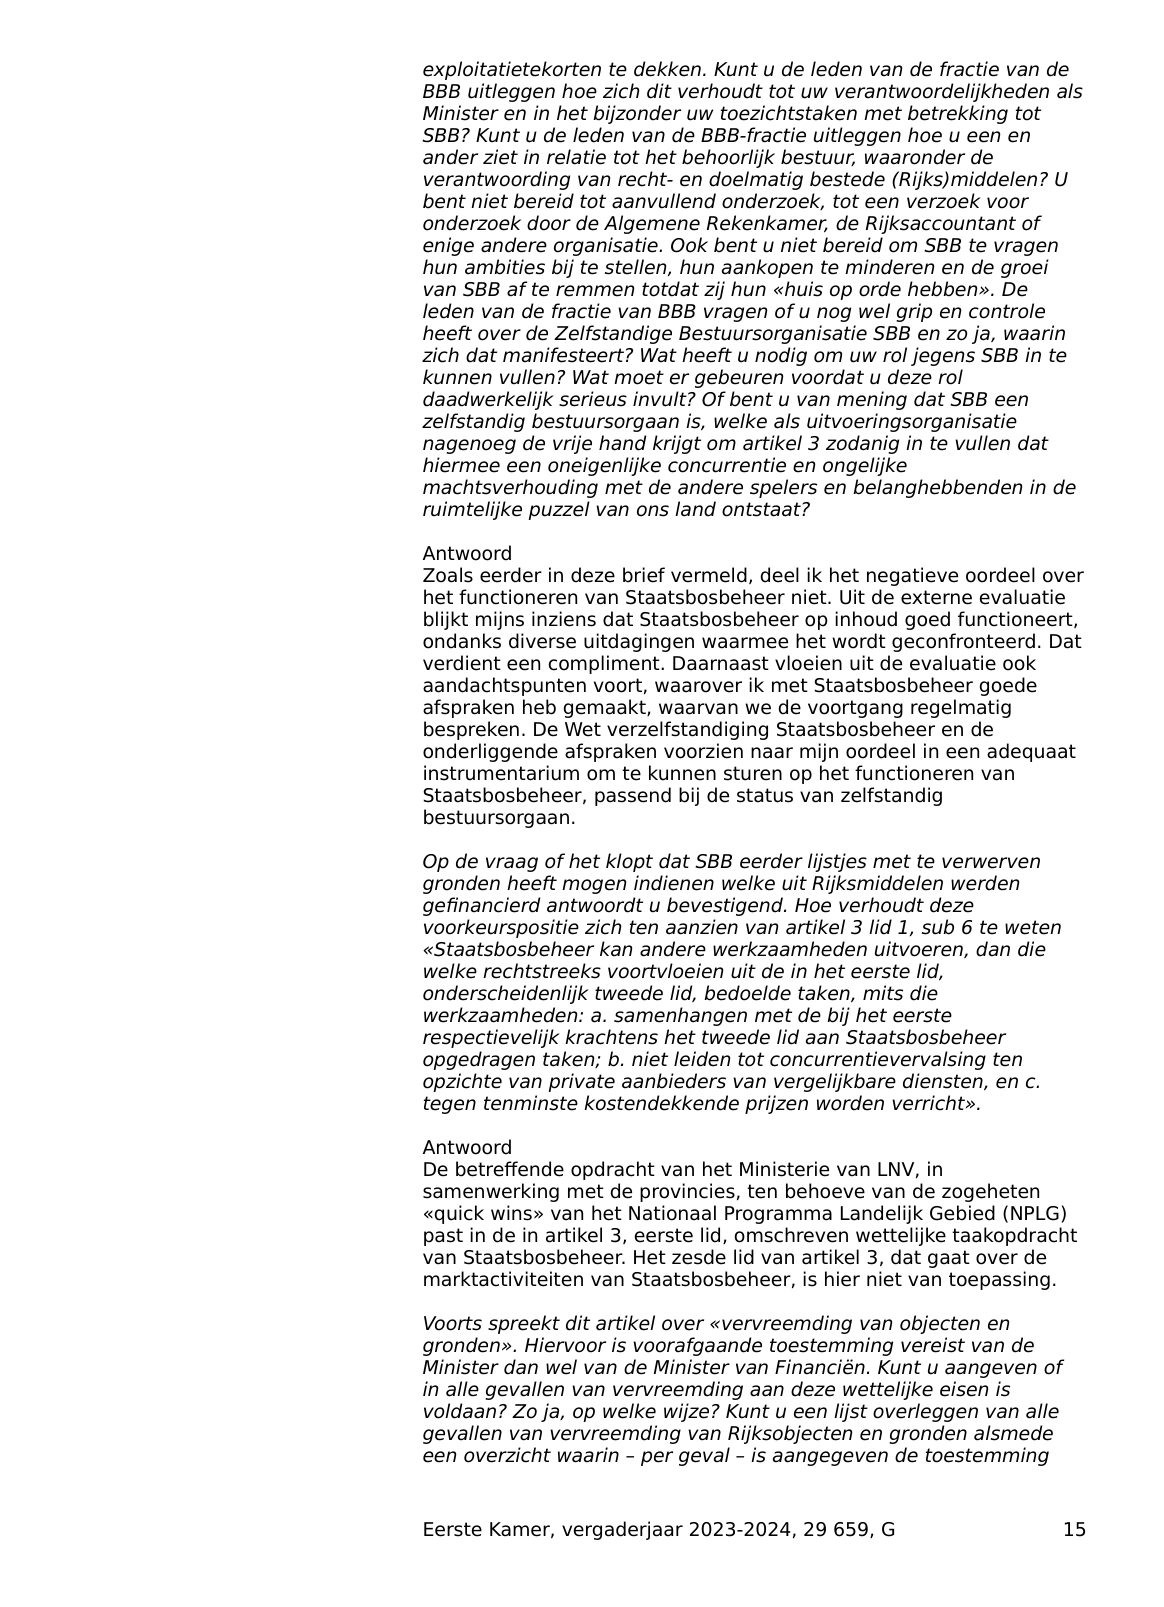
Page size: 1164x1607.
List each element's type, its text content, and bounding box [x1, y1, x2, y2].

text Antwoord [422, 1137, 1087, 1159]
text Op de vraag of het klopt dat SBB eerder lijstjes met te verwerven gronden heeft mogen indienen welke uit Rijksmiddelen werden gefinancierd antwoordt u bevestigend. Hoe verhoudt deze voorkeurspositie zich ten aanzien van artikel 3 lid 1, sub 6 te weten «Staatsbosbeheer kan andere werkzaamheden uitvoeren, dan die welke rechtstreeks voortvloeien uit de in het eerste lid, onderscheidenlijk tweede lid, bedoelde taken, mits die werkzaamheden: a. samenhangen met de bij het eerste respectievelijk krachtens het tweede lid aan Staatsbosbeheer opgedragen taken; b. niet leiden tot concurrentievervalsing ten opzichte van private aanbieders van vergelijkbare diensten, en c. tegen tenminste kostendekkende prijzen worden verricht». [422, 851, 1087, 1114]
text Antwoord [422, 543, 1087, 565]
text Zoals eerder in deze brief vermeld, deel ik het negatieve oordeel over het functioneren van Staatsbosbeheer niet. Uit de externe evaluatie blijkt mijns inziens dat Staatsbosbeheer op inhoud goed functioneert, ondanks diverse uitdagingen waarmee het wordt geconfronteerd. Dat verdient een compliment. Daarnaast vloeien uit de evaluatie ook aandachtspunten voort, waarover ik met Staatsbosbeheer goede afspraken heb gemaakt, waarvan we de voortgang regelmatig bespreken. De Wet verzelfstandiging Staatsbosbeheer en de onderliggende afspraken voorzien naar mijn oordeel in een adequaat instrumentarium om te kunnen sturen op het functioneren van Staatsbosbeheer, passend bij de status van zelfstandig bestuursorgaan. [422, 565, 1087, 828]
text Voorts spreekt dit artikel over «vervreemding van objecten en gronden». Hiervoor is voorafgaande toestemming vereist van de Minister dan wel van de Minister van Financiën. Kunt u aangeven of in alle gevallen van vervreemding aan deze wettelijke eisen is voldaan? Zo ja, op welke wijze? Kunt u een lijst overleggen van alle gevallen van vervreemding van Rijksobjecten en gronden alsmede een overzicht waarin – per geval – is aangegeven de toestemming [422, 1313, 1087, 1467]
text exploitatietekorten te dekken. Kunt u de leden van de fractie van de BBB uitleggen hoe zich dit verhoudt tot uw verantwoordelijkheden als Minister en in het bijzonder uw toezichtstaken met betrekking tot SBB? Kunt u de leden van de BBB-fractie uitleggen hoe u een en ander ziet in relatie tot het behoorlijk bestuur, waaronder de verantwoording van recht- en doelmatig bestede (Rijks)middelen? U bent niet bereid tot aanvullend onderzoek, tot een verzoek voor onderzoek door de Algemene Rekenkamer, de Rijksaccountant of enige andere organisatie. Ook bent u niet bereid om SBB te vragen hun ambities bij te stellen, hun aankopen te minderen en de groei van SBB af te remmen totdat zij hun «huis op orde hebben». De leden van de fractie van BBB vragen of u nog wel grip en controle heeft over de Zelfstandige Bestuursorganisatie SBB en zo ja, waarin zich dat manifesteert? Wat heeft u nodig om uw rol jegens SBB in te kunnen vullen? Wat moet er gebeuren voordat u deze rol daadwerkelijk serieus invult? Of bent u van mening dat SBB een zelfstandig bestuursorgaan is, welke als uitvoeringsorganisatie nagenoeg de vrije hand krijgt om artikel 3 zodanig in te vullen dat hiermee een oneigenlijke concurrentie en ongelijke machtsverhouding met de andere spelers en belanghebbenden in de ruimtelijke puzzel van ons land ontstaat? [422, 59, 1087, 521]
text De betreffende opdracht van het Ministerie van LNV, in samenwerking met de provincies, ten behoeve van de zogeheten «quick wins» van het Nationaal Programma Landelijk Gebied (NPLG) past in de in artikel 3, eerste lid, omschreven wettelijke taakopdracht van Staatsbosbeheer. Het zesde lid van artikel 3, dat gaat over de marktactiviteiten van Staatsbosbeheer, is hier niet van toepassing. [422, 1159, 1087, 1291]
